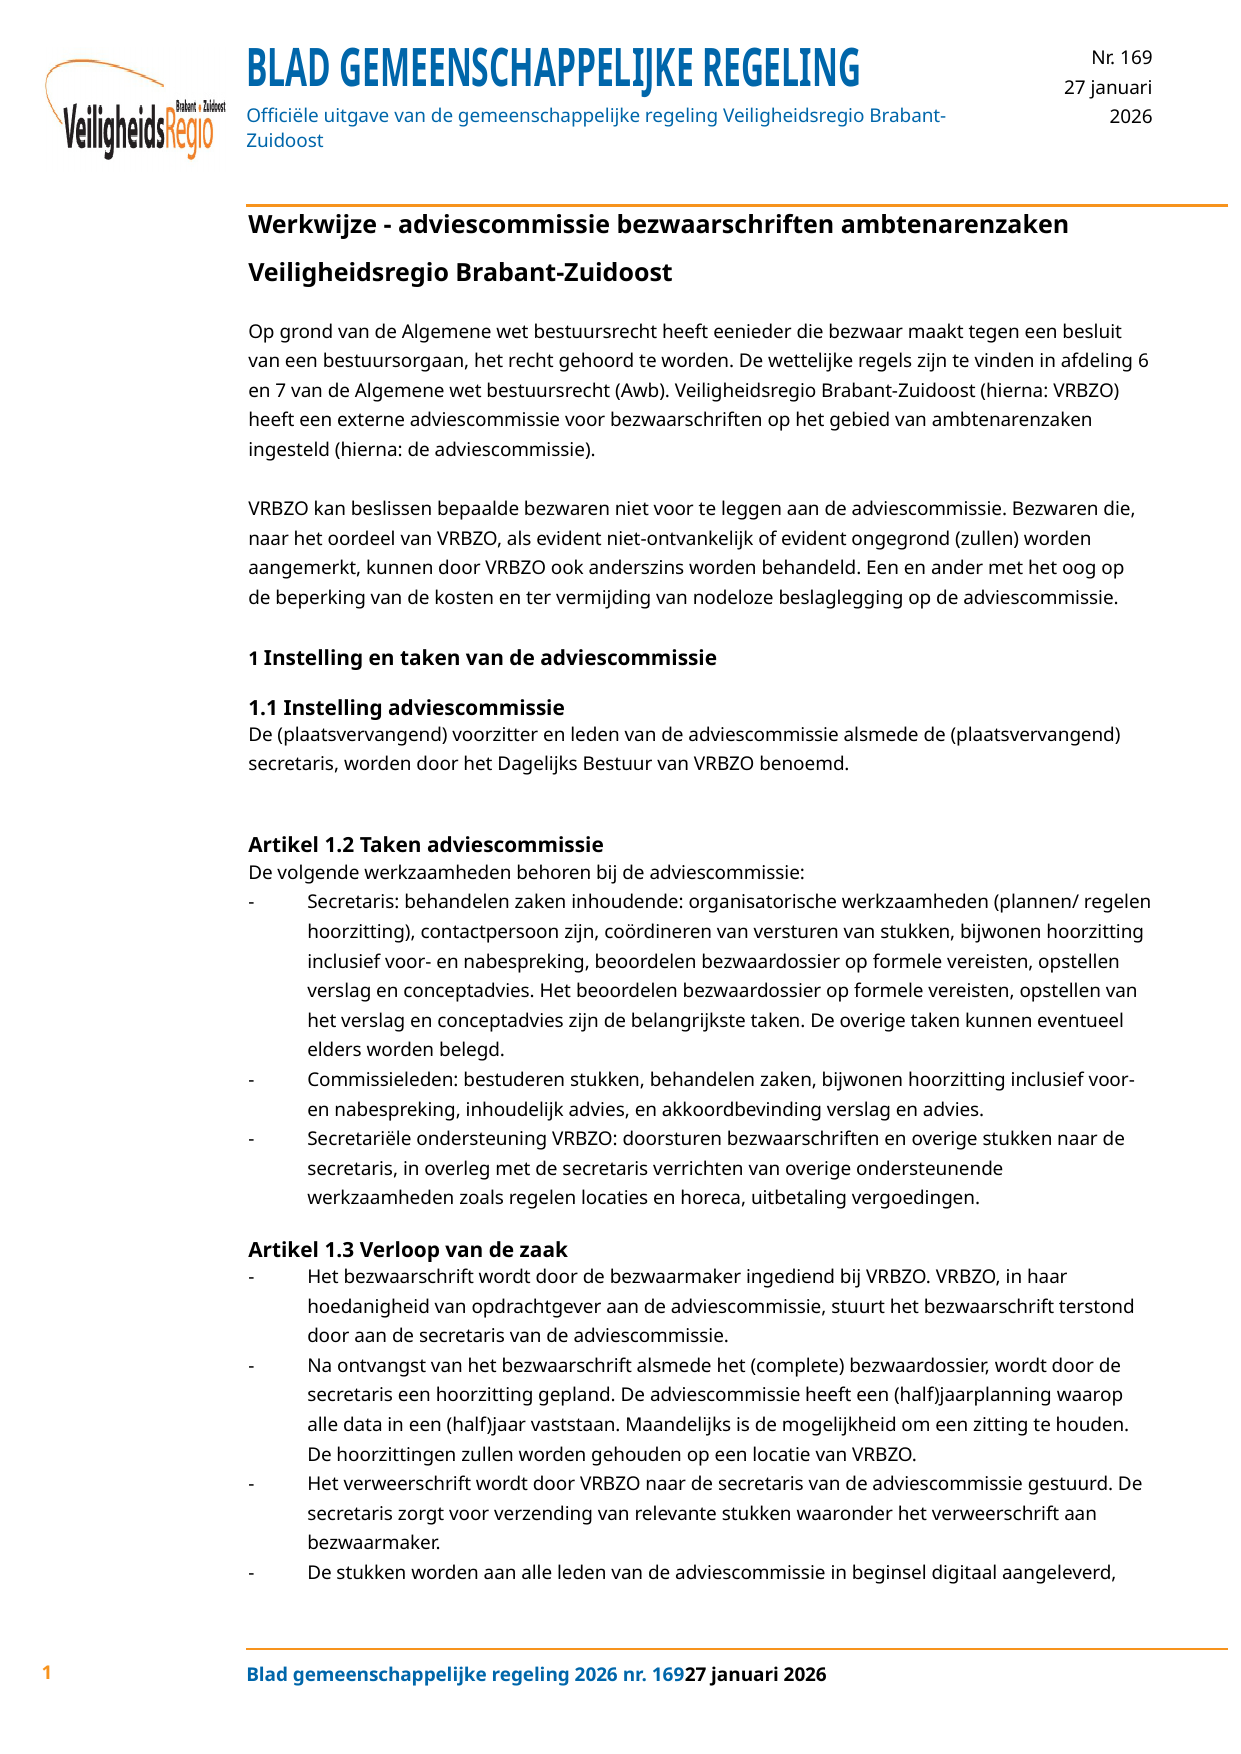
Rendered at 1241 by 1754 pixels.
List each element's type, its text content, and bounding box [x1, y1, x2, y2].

picture [41, 47, 231, 172]
list De stukken worden aan alle leden van de adviescommissie in beginsel digitaal aangeleverd, [248, 1559, 1152, 1585]
text De volgende werkzaamheden behoren bij de adviescommissie: [248, 859, 1152, 885]
text Werkwijze - adviescommissie bezwaarschriften ambtenarenzaken Veiligheidsregio Brabant-Zuidoost [248, 207, 1152, 288]
list Commissieleden: bestuderen stukken, behandelen zaken, bijwonen hoorzitting inclusief voor- en nabespreking, inhoudelijk advies, en akkoordbevinding verslag en advies. [248, 1066, 1152, 1121]
list Het verweerschrift wordt door VRBZO naar de secretaris van de adviescommissie gestuurd. De secretaris zorgt voor verzending van relevante stukken waaronder het verweerschrift aan bezwaarmaker. [248, 1470, 1152, 1555]
list Secretaris: behandelen zaken inhoudende: organisatorische werkzaamheden (plannen/ regelen hoorzitting), contactpersoon zijn, coördineren van versturen van stukken, bijwonen hoorzitting inclusief voor- en nabespreking, beoordelen bezwaardossier op formele vereisten, opstellen verslag en conceptadvies. Het beoordelen bezwaardossier op formele vereisten, opstellen van het verslag en conceptadvies zijn de belangrijkste taken. De overige taken kunnen eventueel elders worden belegd. [248, 889, 1152, 1062]
text De (plaatsvervangend) voorzitter en leden van de adviescommissie alsmede de (plaatsvervangend) secretaris, worden door het Dagelijks Bestuur van VRBZO benoemd. [248, 721, 1152, 776]
text Artikel 1.3 Verloop van de zaak [248, 1235, 1152, 1263]
text VRBZO kan beslissen bepaalde bezwaren niet voor te leggen aan de adviescommissie. Bezwaren die, naar het oordeel van VRBZO, als evident niet-ontvankelijk of evident ongegrond (zullen) worden aangemerkt, kunnen door VRBZO ook anderszins worden behandeld. Een en ander met het oog op de beperking van de kosten en ter vermijding van nodeloze beslaglegging op de adviescommissie. [248, 495, 1152, 610]
list Secretariële ondersteuning VRBZO: doorsturen bezwaarschriften en overige stukken naar de secretaris, in overleg met de secretaris verrichten van overige ondersteunende werkzaamheden zoals regelen locaties en horeca, uitbetaling vergoedingen. [248, 1125, 1152, 1210]
text 1 Instelling en taken van de adviescommissie [248, 643, 1152, 672]
text Artikel 1.2 Taken adviescommissie [248, 831, 1152, 859]
text 1.1 Instelling adviescommissie [248, 693, 1152, 721]
text Op grond van de Algemene wet bestuursrecht heeft eenieder die bezwaar maakt tegen een besluit van een bestuursorgaan, het recht gehoord te worden. De wettelijke regels zijn te vinden in afdeling 6 en 7 van de Algemene wet bestuursrecht (Awb). Veiligheidsregio Brabant-Zuidoost (hierna: VRBZO) heeft een externe adviescommissie voor bezwaarschriften op het gebied van ambtenarenzaken ingesteld (hierna: de adviescommissie). [248, 318, 1152, 462]
list Het bezwaarschrift wordt door de bezwaarmaker ingediend bij VRBZO. VRBZO, in haar hoedanigheid van opdrachtgever aan de adviescommissie, stuurt het bezwaarschrift terstond door aan de secretaris van de adviescommissie. [248, 1263, 1152, 1348]
list Na ontvangst van het bezwaarschrift alsmede het (complete) bezwaardossier, wordt door de secretaris een hoorzitting gepland. De adviescommissie heeft een (half)jaarplanning waarop alle data in een (half)jaar vaststaan. Maandelijks is de mogelijkheid om een zitting te houden. De hoorzittingen zullen worden gehouden op een locatie van VRBZO. [248, 1352, 1152, 1467]
